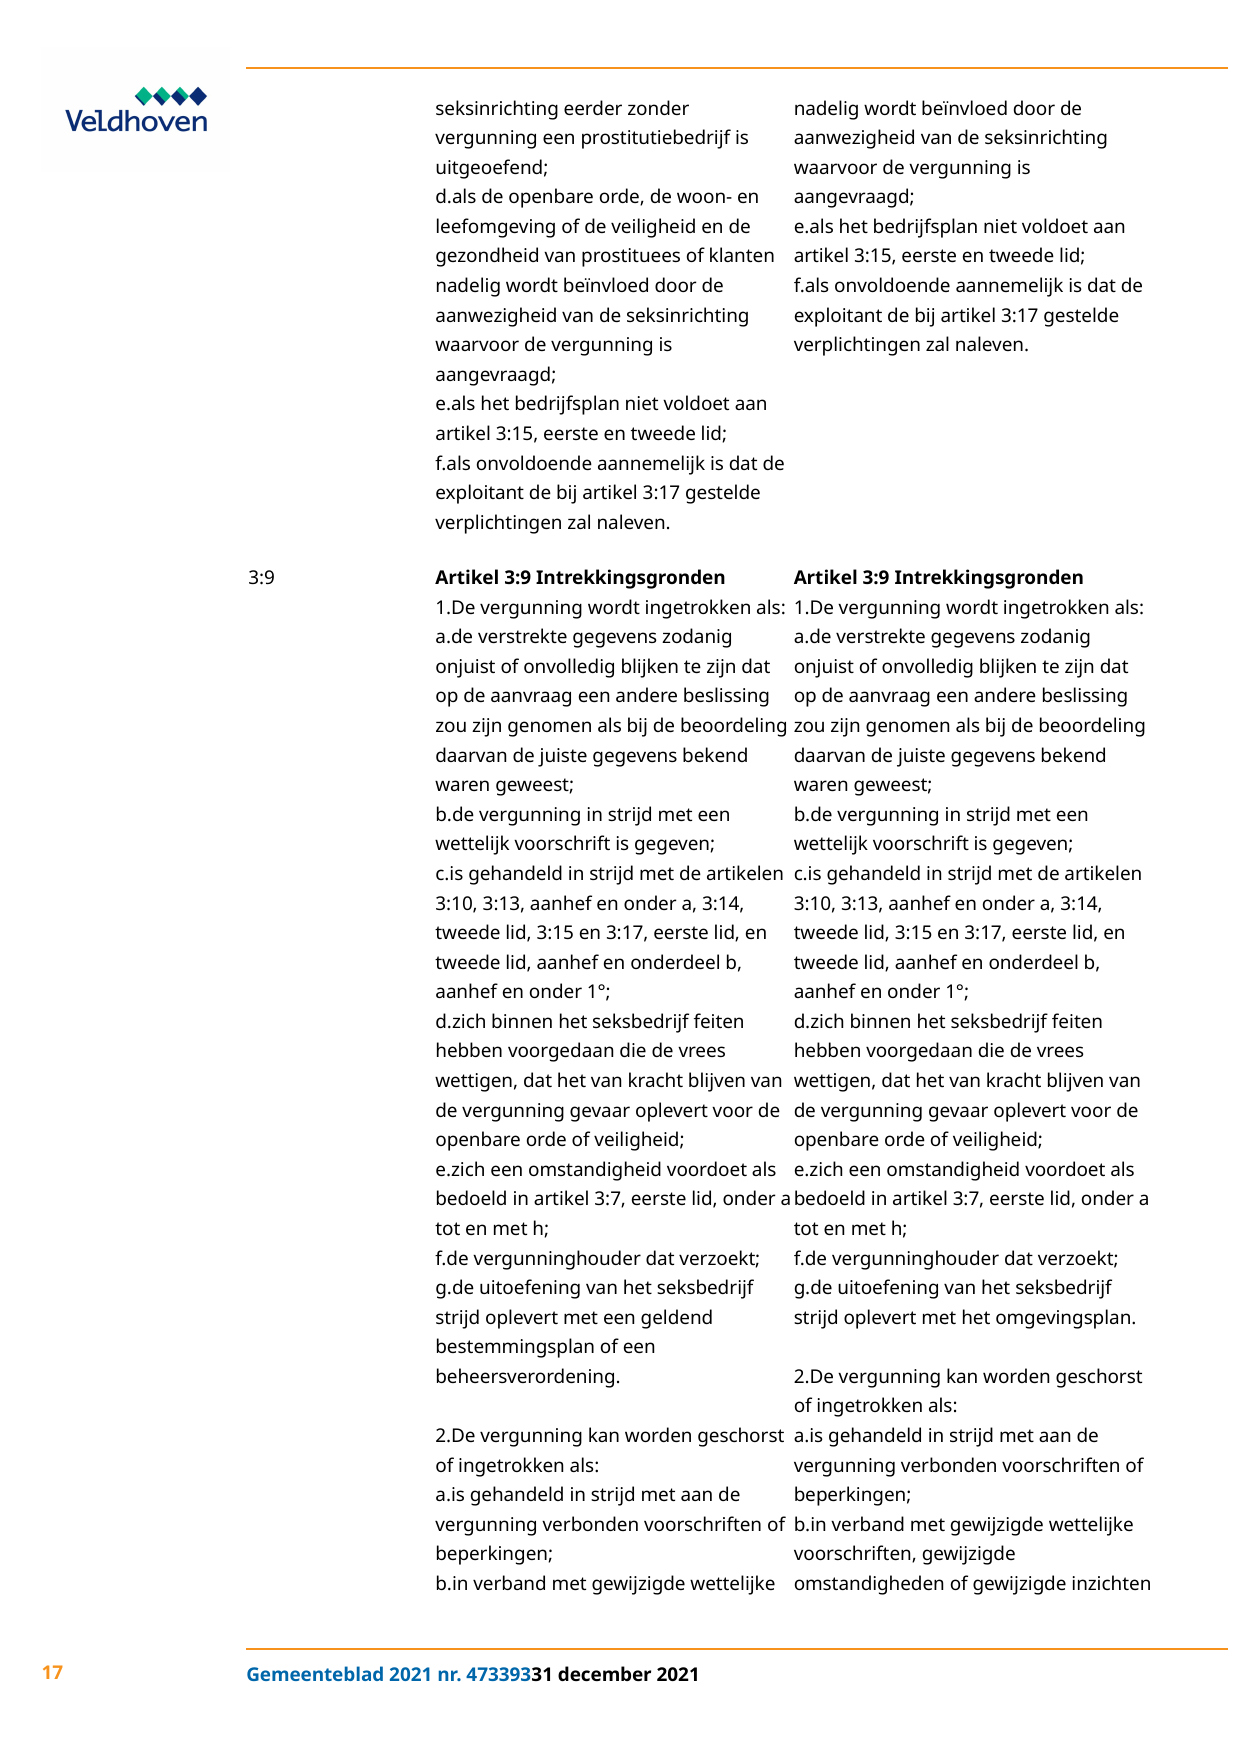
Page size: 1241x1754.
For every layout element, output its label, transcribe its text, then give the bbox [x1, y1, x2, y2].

table_cell Artikel 3:9 Intrekkingsgronden 1.De vergunning wordt ingetrokken als: a.de verstrekte gegevens zodanig onjuist of onvolledig blijken te zijn dat op de aanvraag een andere beslissing zou zijn genomen als bij de beoordeling daarvan de juiste gegevens bekend waren geweest; b.de vergunning in strijd met een wettelijk voorschrift is gegeven; c.is gehandeld in strijd met de artikelen 3:10, 3:13, aanhef en onder a, 3:14, tweede lid, 3:15 en 3:17, eerste lid, en tweede lid, aanhef en onderdeel b, aanhef en onder 1°; d.zich binnen het seksbedrijf feiten hebben voorgedaan die de vrees wettigen, dat het van kracht blijven van de vergunning gevaar oplevert voor de openbare orde of veiligheid; e.zich een omstandigheid voordoet als bedoeld in artikel 3:7, eerste lid, onder a tot en met h; f.de vergunninghouder dat verzoekt; g.de uitoefening van het seksbedrijf strijd oplevert met het omgevingsplan. 2.De vergunning kan worden geschorst of ingetrokken als: a.is gehandeld in strijd met aan de vergunning verbonden voorschriften of beperkingen; b.in verband met gewijzigde wettelijke voorschriften, gewijzigde omstandigheden of gewijzigde inzichten [794, 564, 1152, 1596]
table_cell 3:9 [248, 564, 435, 1596]
picture [41, 47, 231, 172]
table_cell seksinrichting eerder zonder vergunning een prostitutiebedrijf is uitgeoefend; d.als de openbare orde, de woon- en leefomgeving of de veiligheid en de gezondheid van prostituees of klanten nadelig wordt beïnvloed door de aanwezigheid van de seksinrichting waarvoor de vergunning is aangevraagd; e.als het bedrijfsplan niet voldoet aan artikel 3:15, eerste en tweede lid; f.als onvoldoende aannemelijk is dat de exploitant de bij artikel 3:17 gestelde verplichtingen zal naleven. [435, 95, 793, 564]
table_cell nadelig wordt beïnvloed door de aanwezigheid van de seksinrichting waarvoor de vergunning is aangevraagd; e.als het bedrijfsplan niet voldoet aan artikel 3:15, eerste en tweede lid; f.als onvoldoende aannemelijk is dat de exploitant de bij artikel 3:17 gestelde verplichtingen zal naleven. [794, 95, 1152, 564]
table_cell Artikel 3:9 Intrekkingsgronden 1.De vergunning wordt ingetrokken als: a.de verstrekte gegevens zodanig onjuist of onvolledig blijken te zijn dat op de aanvraag een andere beslissing zou zijn genomen als bij de beoordeling daarvan de juiste gegevens bekend waren geweest; b.de vergunning in strijd met een wettelijk voorschrift is gegeven; c.is gehandeld in strijd met de artikelen 3:10, 3:13, aanhef en onder a, 3:14, tweede lid, 3:15 en 3:17, eerste lid, en tweede lid, aanhef en onderdeel b, aanhef en onder 1°; d.zich binnen het seksbedrijf feiten hebben voorgedaan die de vrees wettigen, dat het van kracht blijven van de vergunning gevaar oplevert voor de openbare orde of veiligheid; e.zich een omstandigheid voordoet als bedoeld in artikel 3:7, eerste lid, onder a tot en met h; f.de vergunninghouder dat verzoekt; g.de uitoefening van het seksbedrijf strijd oplevert met een geldend bestemmingsplan of een beheersverordening. 2.De vergunning kan worden geschorst of ingetrokken als: a.is gehandeld in strijd met aan de vergunning verbonden voorschriften of beperkingen; b.in verband met gewijzigde wettelijke [435, 564, 793, 1596]
table_cell [248, 95, 435, 564]
